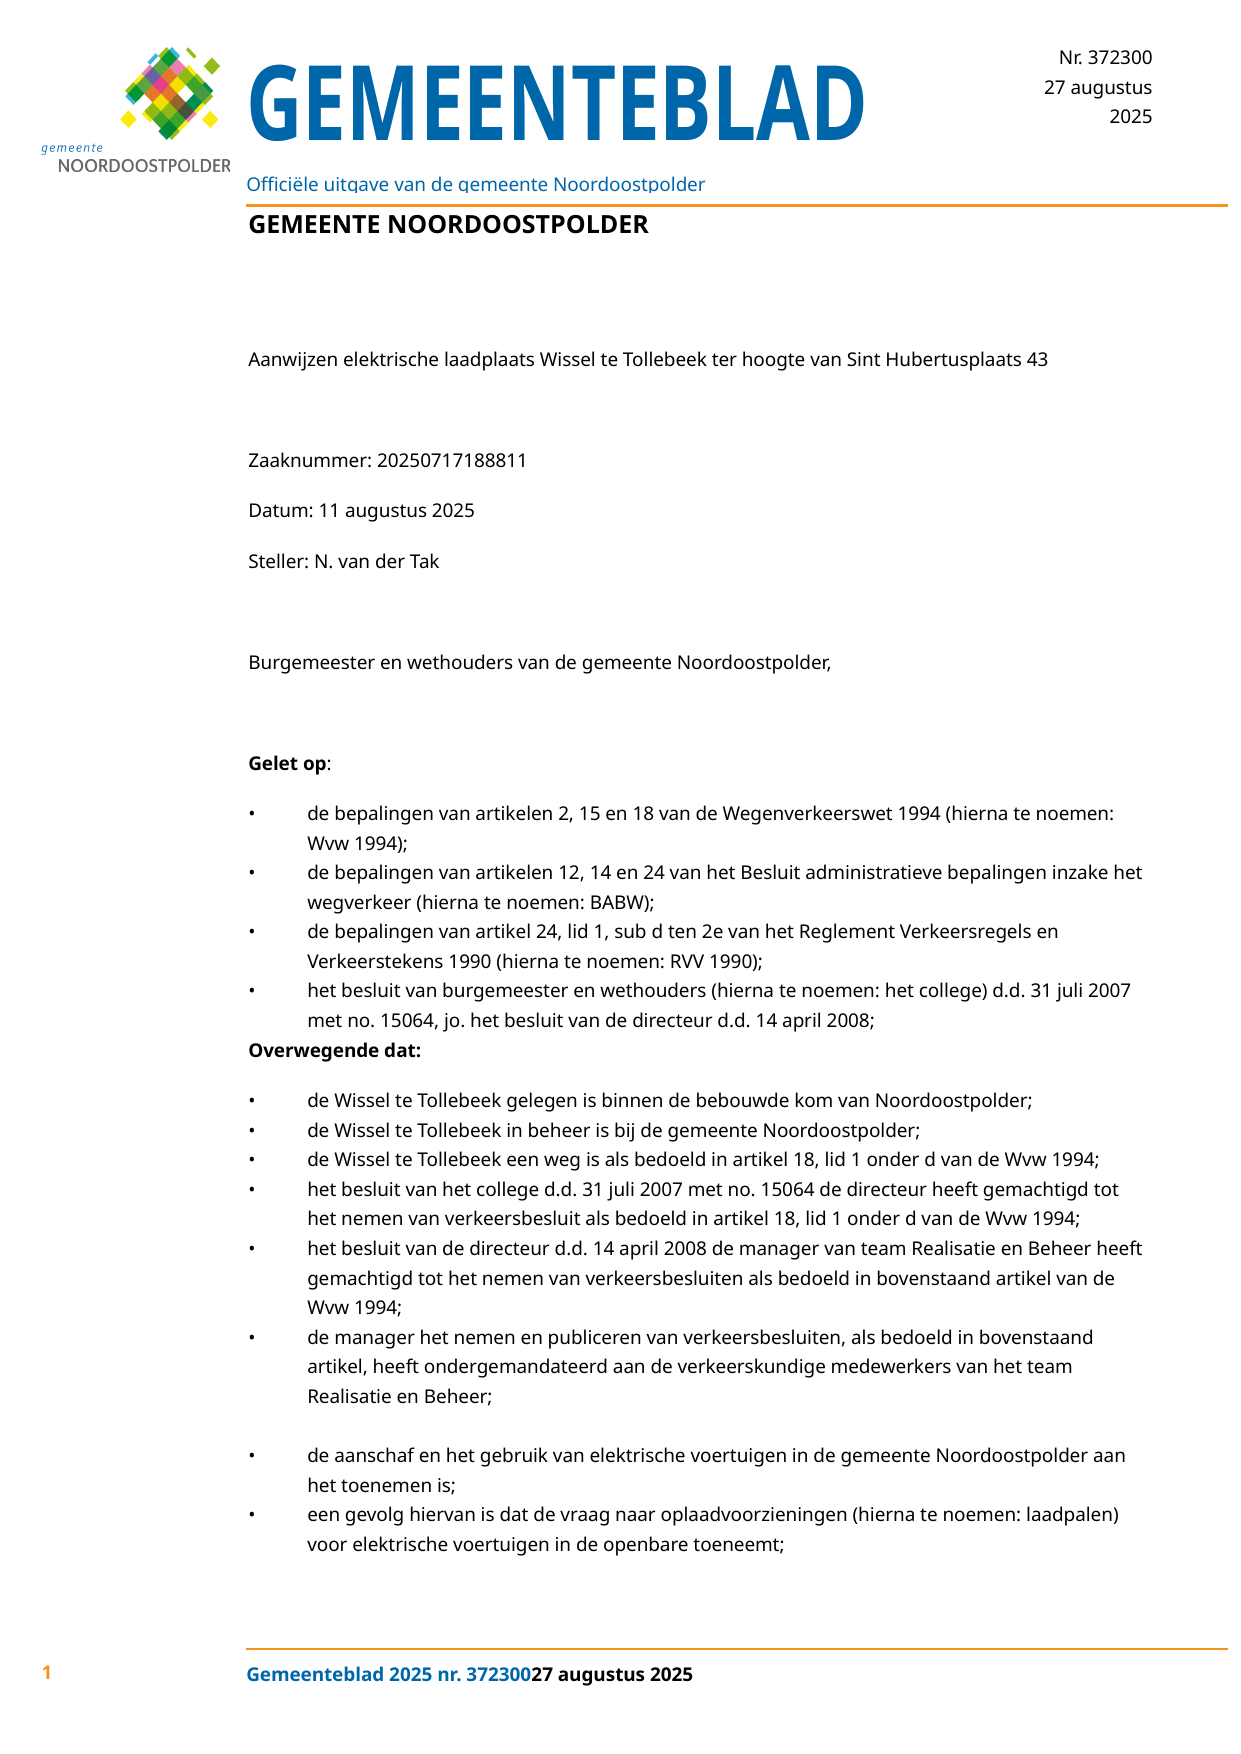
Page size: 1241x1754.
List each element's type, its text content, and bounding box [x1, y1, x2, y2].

list het besluit van burgemeester en wethouders (hierna te noemen: het college) d.d. 31 juli 2007 met no. 15064, jo. het besluit van de directeur d.d. 14 april 2008; [248, 978, 1152, 1033]
list het besluit van het college d.d. 31 juli 2007 met no. 15064 de directeur heeft gemachtigd tot het nemen van verkeersbesluit als bedoeld in artikel 18, lid 1 onder d van de Wvw 1994; [248, 1176, 1152, 1231]
text Datum: 11 augustus 2025 [248, 498, 1152, 523]
list de Wissel te Tollebeek in beheer is bij de gemeente Noordoostpolder; [248, 1117, 1152, 1143]
list een gevolg hiervan is dat de vraag naar oplaadvoorzieningen (hierna te noemen: laadpalen) voor elektrische voertuigen in de openbare toeneemt; [248, 1501, 1152, 1557]
text Gelet op: [248, 750, 1152, 776]
text GEMEENTE NOORDOOSTPOLDER [248, 207, 1152, 241]
list de Wissel te Tollebeek gelegen is binnen de bebouwde kom van Noordoostpolder; [248, 1087, 1152, 1113]
text Steller: N. van der Tak [248, 548, 1152, 574]
list de bepalingen van artikelen 12, 14 en 24 van het Besluit administratieve bepalingen inzake het wegverkeer (hierna te noemen: BABW); [248, 859, 1152, 915]
list de bepalingen van artikel 24, lid 1, sub d ten 2e van het Reglement Verkeersregels en Verkeerstekens 1990 (hierna te noemen: RVV 1990); [248, 918, 1152, 974]
picture [41, 47, 231, 172]
list de Wissel te Tollebeek een weg is als bedoeld in artikel 18, lid 1 onder d van de Wvw 1994; [248, 1146, 1152, 1172]
text Zaaknummer: 20250717188811 [248, 447, 1152, 473]
text Aanwijzen elektrische laadplaats Wissel te Tollebeek ter hoogte van Sint Hubertusplaats 43 [248, 346, 1152, 372]
list de bepalingen van artikelen 2, 15 en 18 van de Wegenverkeerswet 1994 (hierna te noemen: Wvw 1994); [248, 800, 1152, 856]
text Overwegende dat: [248, 1037, 1152, 1063]
text Burgemeester en wethouders van de gemeente Noordoostpolder, [248, 649, 1152, 675]
list de aanschaf en het gebruik van elektrische voertuigen in de gemeente Noordoostpolder aan het toenemen is; [248, 1442, 1152, 1498]
list het besluit van de directeur d.d. 14 april 2008 de manager van team Realisatie en Beheer heeft gemachtigd tot het nemen van verkeersbesluiten als bedoeld in bovenstaand artikel van de Wvw 1994; [248, 1235, 1152, 1320]
list de manager het nemen en publiceren van verkeersbesluiten, als bedoeld in bovenstaand artikel, heeft ondergemandateerd aan de verkeerskundige medewerkers van het team Realisatie en Beheer; [248, 1324, 1152, 1409]
